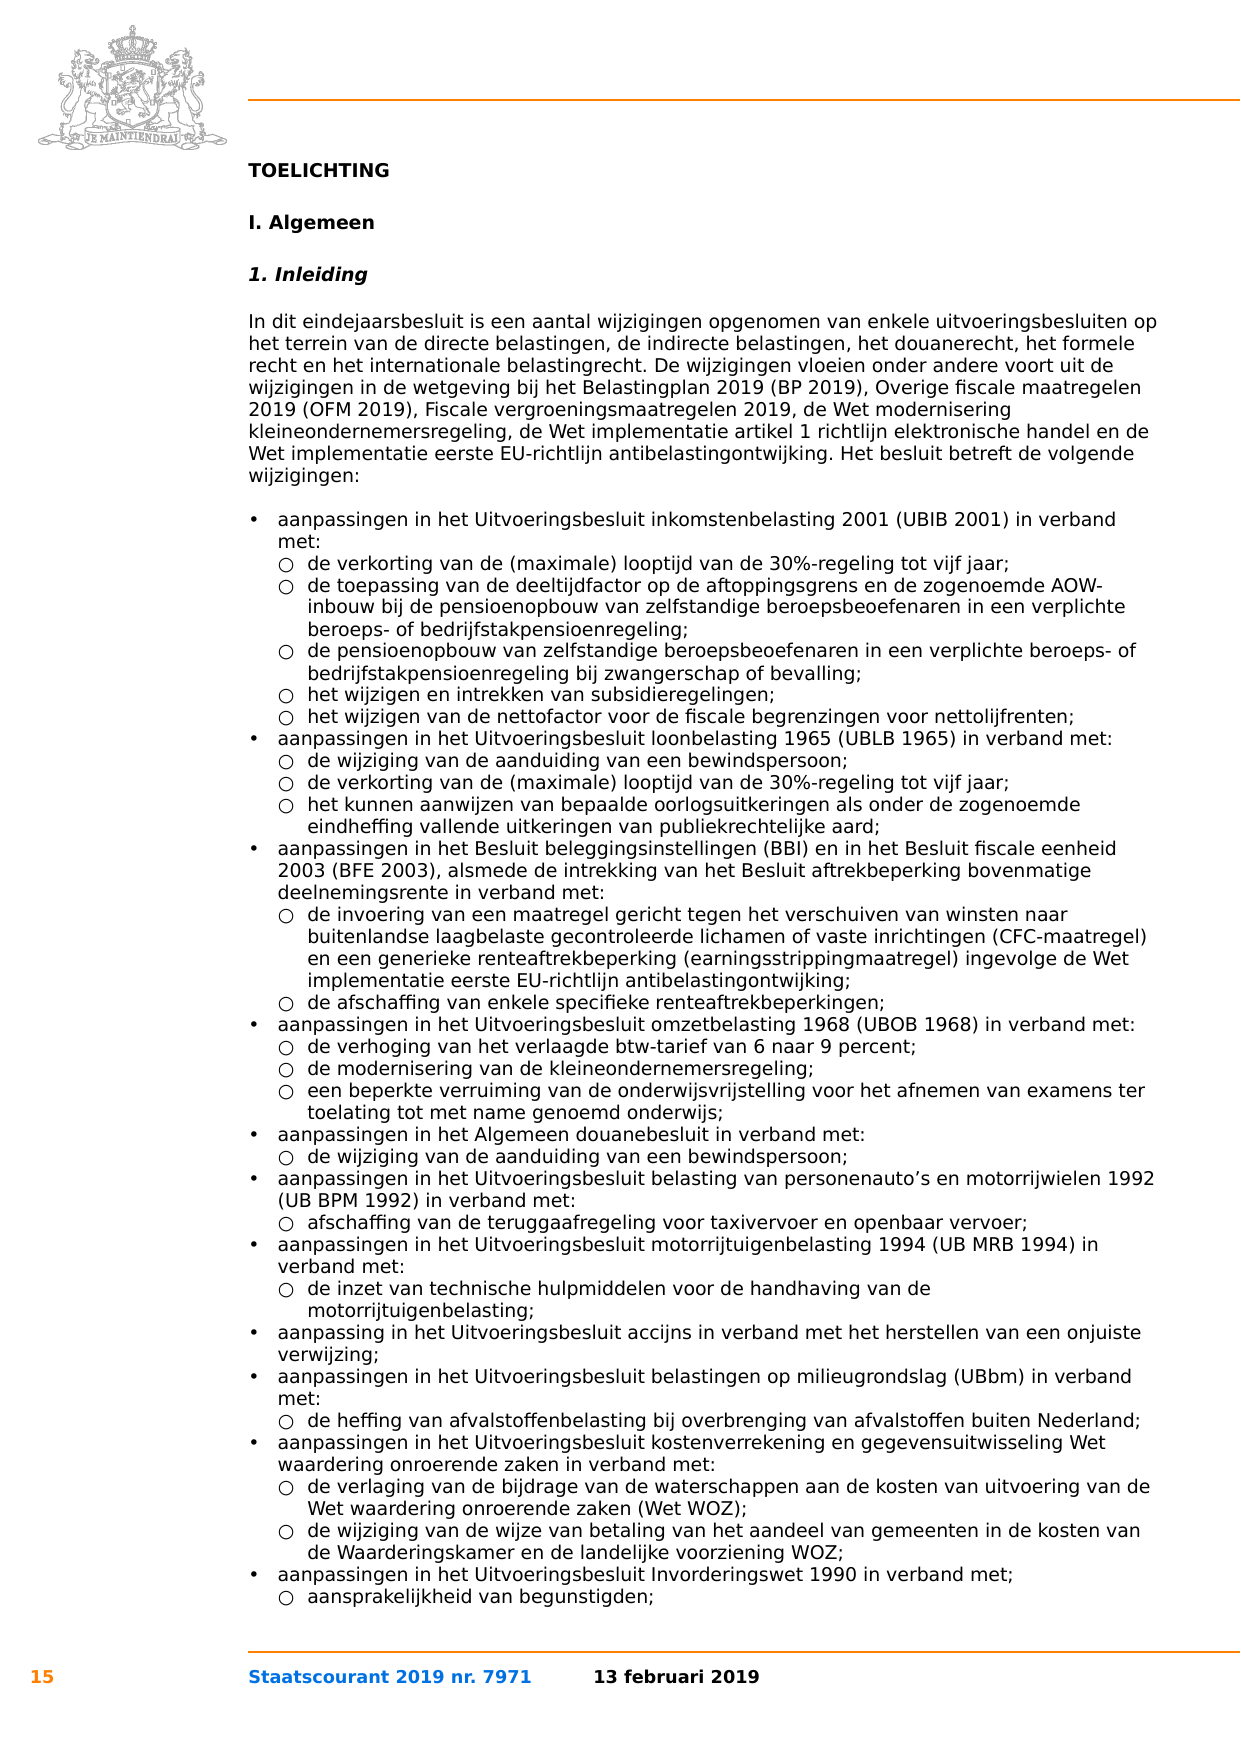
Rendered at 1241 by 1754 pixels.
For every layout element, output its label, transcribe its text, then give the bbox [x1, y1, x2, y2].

text • aanpassingen in het Uitvoeringsbesluit omzetbelasting 1968 (UBOB 1968) in verband met: [248, 1014, 1163, 1036]
text ○ de wijziging van de wijze van betaling van het aandeel van gemeenten in de kosten van de Waarderingskamer en de landelijke voorziening WOZ; [278, 1519, 1163, 1563]
text In dit eindejaarsbesluit is een aantal wijzigingen opgenomen van enkele uitvoeringsbesluiten op het terrein van de directe belastingen, de indirecte belastingen, het douanerecht, het formele recht en het internationale belastingrecht. De wijzigingen vloeien onder andere voort uit de wijzigingen in de wetgeving bij het Belastingplan 2019 (BP 2019), Overige fiscale maatregelen 2019 (OFM 2019), Fiscale vergroeningsmaatregelen 2019, de Wet modernisering kleineondernemersregeling, de Wet implementatie artikel 1 richtlijn elektronische handel en de Wet implementatie eerste EU-richtlijn antibelastingontwijking. Het besluit betreft de volgende wijzigingen: [248, 311, 1163, 487]
text ○ het wijzigen en intrekken van subsidieregelingen; [278, 684, 1163, 706]
text • aanpassing in het Uitvoeringsbesluit accijns in verband met het herstellen van een onjuiste verwijzing; [248, 1322, 1163, 1366]
text • aanpassingen in het Uitvoeringsbesluit inkomstenbelasting 2001 (UBIB 2001) in verband met: [248, 508, 1163, 552]
text • aanpassingen in het Uitvoeringsbesluit kostenverrekening en gegevensuitwisseling Wet waardering onroerende zaken in verband met: [248, 1432, 1163, 1476]
text ○ de heffing van afvalstoffenbelasting bij overbrenging van afvalstoffen buiten Nederland; [278, 1410, 1163, 1432]
text ○ de pensioenopbouw van zelfstandige beroepsbeoefenaren in een verplichte beroeps- of bedrijfstakpensioenregeling bij zwangerschap of bevalling; [278, 640, 1163, 684]
text • aanpassingen in het Uitvoeringsbesluit Invorderingswet 1990 in verband met; [248, 1563, 1163, 1586]
subtitle I. Algemeen [248, 212, 1163, 234]
text ○ de verkorting van de (maximale) looptijd van de 30%-regeling tot vijf jaar; [278, 772, 1163, 794]
subtitle 1. Inleiding [248, 264, 1163, 286]
text ○ de toepassing van de deeltijdfactor op de aftoppingsgrens en de zogenoemde AOW-inbouw bij de pensioenopbouw van zelfstandige beroepsbeoefenaren in een verplichte beroeps- of bedrijfstakpensioenregeling; [278, 574, 1163, 640]
text • aanpassingen in het Uitvoeringsbesluit motorrijtuigenbelasting 1994 (UB MRB 1994) in verband met: [248, 1234, 1163, 1278]
text • aanpassingen in het Uitvoeringsbesluit belasting van personenauto’s en motorrijwielen 1992 (UB BPM 1992) in verband met: [248, 1168, 1163, 1212]
text ○ afschaffing van de teruggaafregeling voor taxivervoer en openbaar vervoer; [278, 1212, 1163, 1234]
text • aanpassingen in het Uitvoeringsbesluit loonbelasting 1965 (UBLB 1965) in verband met: [248, 728, 1163, 750]
text ○ de invoering van een maatregel gericht tegen het verschuiven van winsten naar buitenlandse laagbelaste gecontroleerde lichamen of vaste inrichtingen (CFC-maatregel) en een generieke renteaftrekbeperking (earningsstrippingmaatregel) ingevolge de Wet implementatie eerste EU-richtlijn antibelastingontwijking; [278, 904, 1163, 992]
text ○ de verhoging van het verlaagde btw-tarief van 6 naar 9 percent; [278, 1036, 1163, 1058]
text • aanpassingen in het Algemeen douanebesluit in verband met: [248, 1124, 1163, 1146]
text ○ de wijziging van de aanduiding van een bewindspersoon; [278, 750, 1163, 772]
picture [38, 25, 227, 150]
text ○ aansprakelijkheid van begunstigden; [278, 1586, 1163, 1607]
text ○ de afschaffing van enkele specifieke renteaftrekbeperkingen; [278, 992, 1163, 1014]
subtitle TOELICHTING [248, 160, 1163, 182]
text ○ het wijzigen van de nettofactor voor de fiscale begrenzingen voor nettolijfrenten; [278, 706, 1163, 728]
text ○ de modernisering van de kleineondernemersregeling; [278, 1058, 1163, 1080]
text • aanpassingen in het Besluit beleggingsinstellingen (BBI) en in het Besluit fiscale eenheid 2003 (BFE 2003), alsmede de intrekking van het Besluit aftrekbeperking bovenmatige deelnemingsrente in verband met: [248, 838, 1163, 904]
text ○ het kunnen aanwijzen van bepaalde oorlogsuitkeringen als onder de zogenoemde eindheffing vallende uitkeringen van publiekrechtelijke aard; [278, 794, 1163, 838]
text ○ een beperkte verruiming van de onderwijsvrijstelling voor het afnemen van examens ter toelating tot met name genoemd onderwijs; [278, 1080, 1163, 1124]
text ○ de inzet van technische hulpmiddelen voor de handhaving van de motorrijtuigenbelasting; [278, 1278, 1163, 1322]
text • aanpassingen in het Uitvoeringsbesluit belastingen op milieugrondslag (UBbm) in verband met: [248, 1366, 1163, 1410]
text ○ de verkorting van de (maximale) looptijd van de 30%-regeling tot vijf jaar; [278, 552, 1163, 574]
text ○ de verlaging van de bijdrage van de waterschappen aan de kosten van uitvoering van de Wet waardering onroerende zaken (Wet WOZ); [278, 1476, 1163, 1519]
text ○ de wijziging van de aanduiding van een bewindspersoon; [278, 1146, 1163, 1168]
